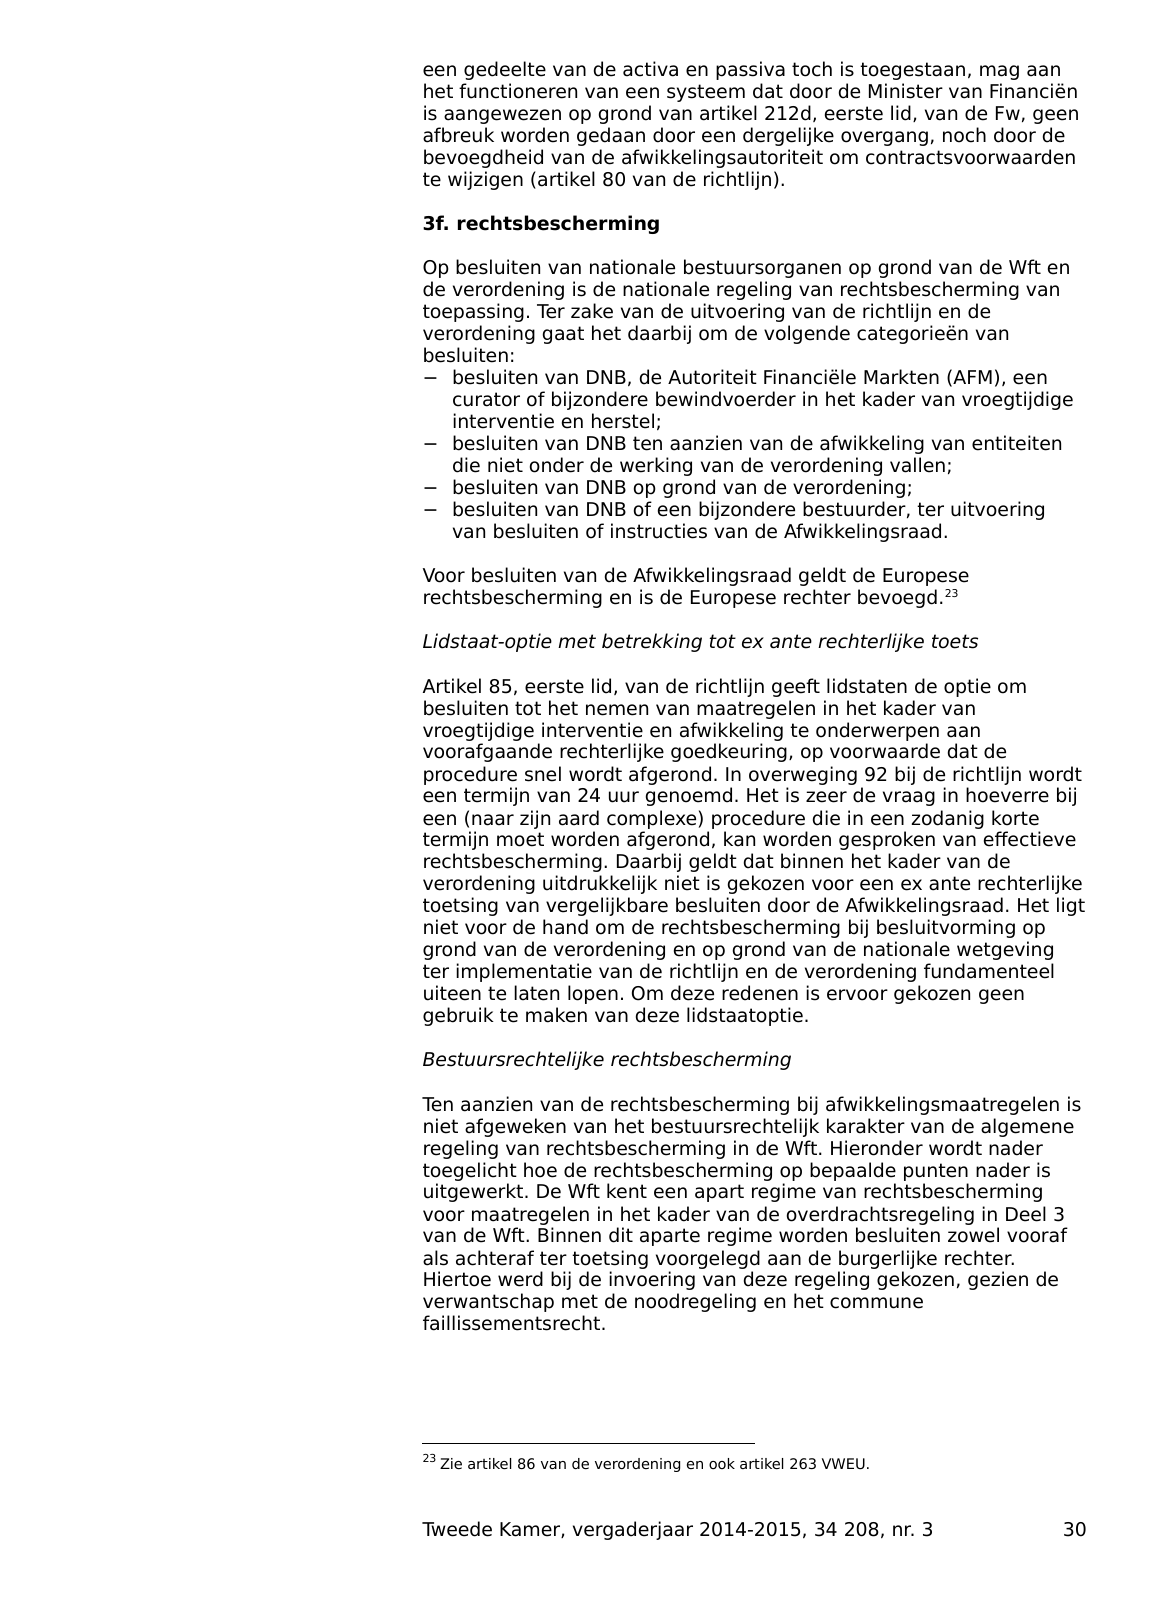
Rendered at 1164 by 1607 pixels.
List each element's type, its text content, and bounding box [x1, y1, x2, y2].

text − besluiten van DNB op grond van de verordening; [422, 477, 1087, 499]
text Voor besluiten van de Afwikkelingsraad geldt de Europese rechtsbescherming en is de Europese rechter bevoegd. [422, 565, 1087, 609]
text Artikel 85, eerste lid, van de richtlijn geeft lidstaten de optie om besluiten tot het nemen van maatregelen in het kader van vroegtijdige interventie en afwikkeling te onderwerpen aan voorafgaande rechterlijke goedkeuring, op voorwaarde dat de procedure snel wordt afgerond. In overweging 92 bij de richtlijn wordt een termijn van 24 uur genoemd. Het is zeer de vraag in hoeverre bij een (naar zijn aard complexe) procedure die in een zodanig korte termijn moet worden afgerond, kan worden gesproken van effectieve rechtsbescherming. Daarbij geldt dat binnen het kader van de verordening uitdrukkelijk niet is gekozen voor een ex ante rechterlijke toetsing van vergelijkbare besluiten door de Afwikkelingsraad. Het ligt niet voor de hand om de rechtsbescherming bij besluitvorming op grond van de verordening en op grond van de nationale wetgeving ter implementatie van de richtlijn en de verordening fundamenteel uiteen te laten lopen. Om deze redenen is ervoor gekozen geen gebruik te maken van deze lidstaatoptie. [422, 676, 1087, 1027]
subtitle Bestuursrechtelijke rechtsbescherming [422, 1049, 1087, 1071]
text − besluiten van DNB, de Autoriteit Financiële Markten (AFM), een curator of bijzondere bewindvoerder in het kader van vroegtijdige interventie en herstel; [422, 367, 1087, 433]
subtitle Lidstaat-optie met betrekking tot ex ante rechterlijke toets [422, 631, 1087, 653]
text − besluiten van DNB ten aanzien van de afwikkeling van entiteiten die niet onder de werking van de verordening vallen; [422, 433, 1087, 477]
subtitle 3f. rechtsbescherming [422, 213, 1087, 235]
text − besluiten van DNB of een bijzondere bestuurder, ter uitvoering van besluiten of instructies van de Afwikkelingsraad. [422, 499, 1087, 543]
text Op besluiten van nationale bestuursorganen op grond van de Wft en de verordening is de nationale regeling van rechtsbescherming van toepassing. Ter zake van de uitvoering van de richtlijn en de verordening gaat het daarbij om de volgende categorieën van besluiten: [422, 257, 1087, 367]
text Ten aanzien van de rechtsbescherming bij afwikkelingsmaatregelen is niet afgeweken van het bestuursrechtelijk karakter van de algemene regeling van rechtsbescherming in de Wft. Hieronder wordt nader toegelicht hoe de rechtsbescherming op bepaalde punten nader is uitgewerkt. De Wft kent een apart regime van rechtsbescherming voor maatregelen in het kader van de overdrachtsregeling in Deel 3 van de Wft. Binnen dit aparte regime worden besluiten zowel vooraf als achteraf ter toetsing voorgelegd aan de burgerlijke rechter. Hiertoe werd bij de invoering van deze regeling gekozen, gezien de verwantschap met de noodregeling en het commune faillissementsrecht. [422, 1093, 1087, 1335]
text Zie artikel 86 van de verordening en ook artikel 263 VWEU. [422, 1452, 1087, 1474]
text een gedeelte van de activa en passiva toch is toegestaan, mag aan het functioneren van een systeem dat door de Minister van Financiën is aangewezen op grond van artikel 212d, eerste lid, van de Fw, geen afbreuk worden gedaan door een dergelijke overgang, noch door de bevoegdheid van de afwikkelingsautoriteit om contractsvoorwaarden te wijzigen (artikel 80 van de richtlijn). [422, 59, 1087, 191]
